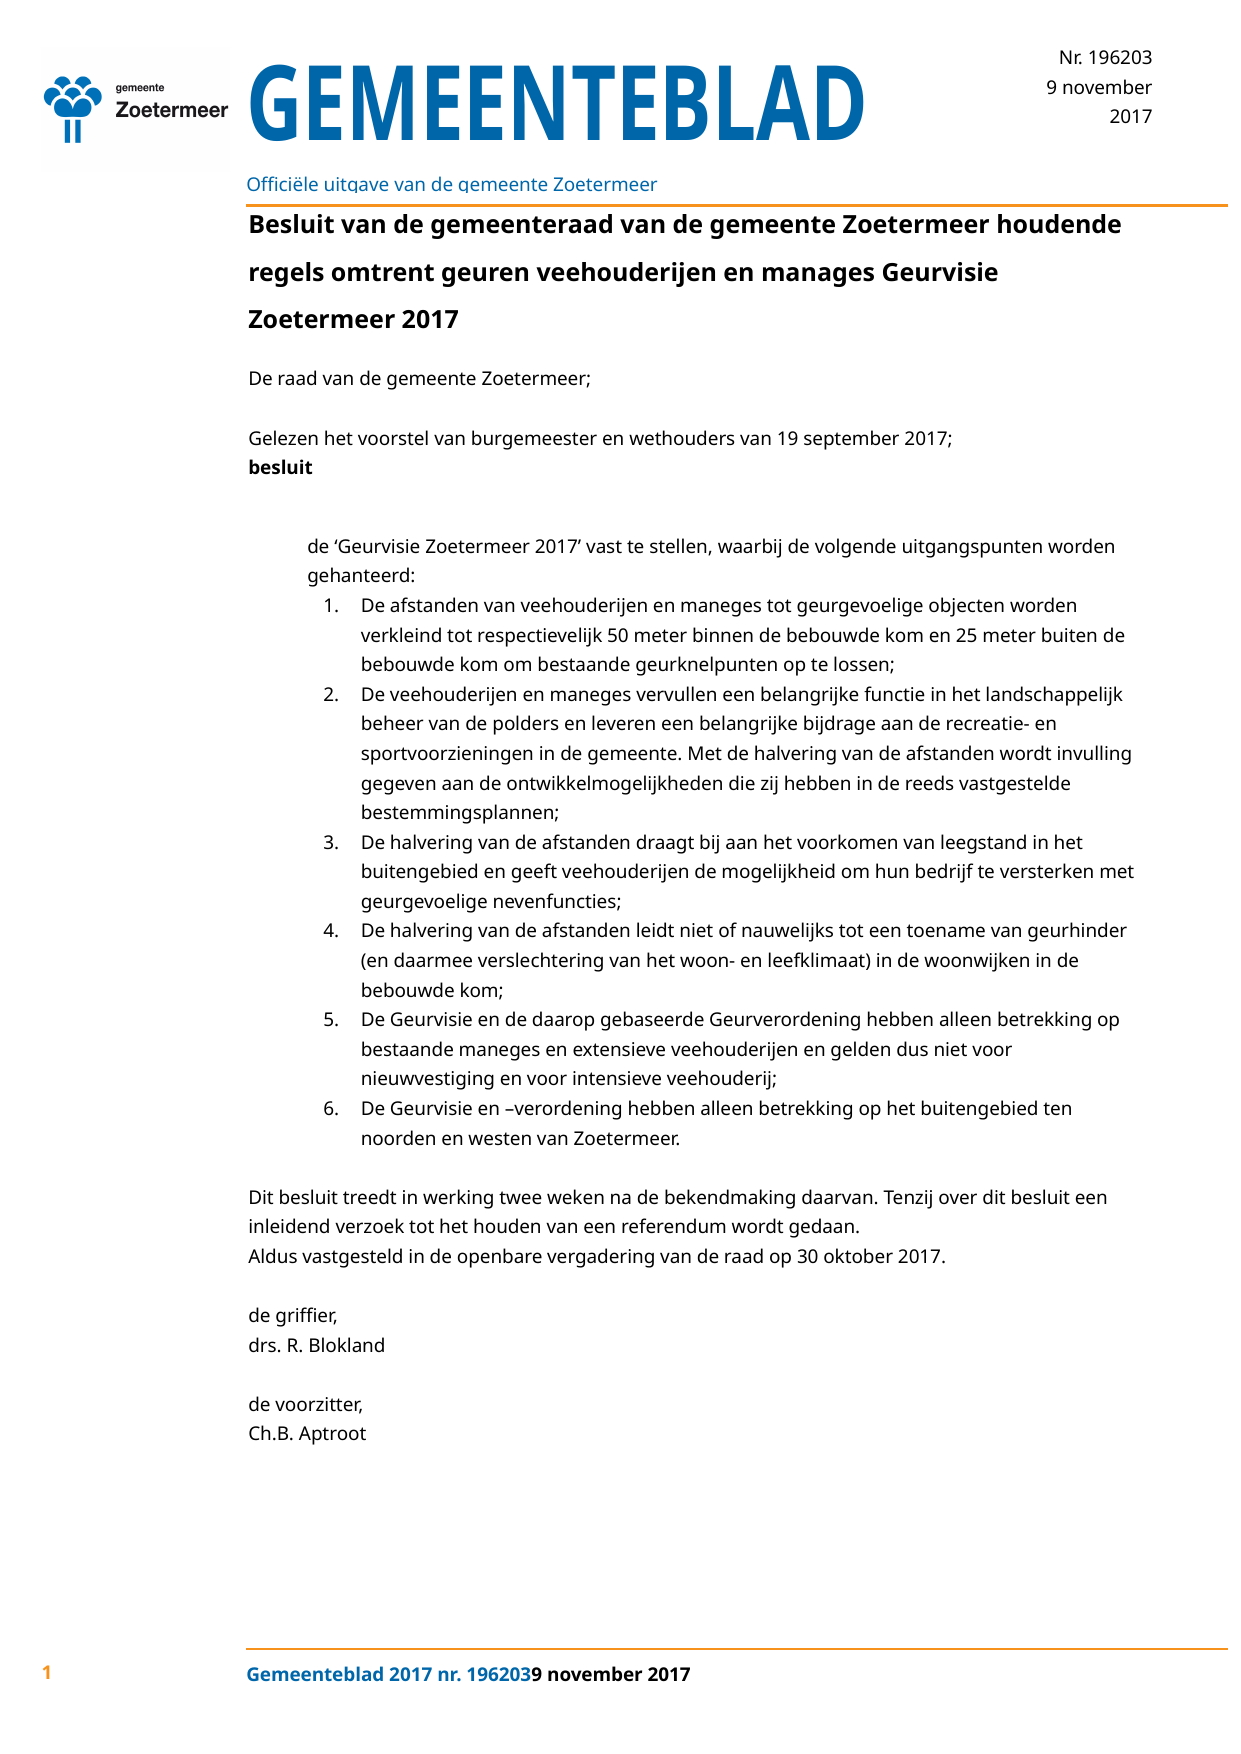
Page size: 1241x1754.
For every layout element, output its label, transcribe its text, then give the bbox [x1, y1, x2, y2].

text de griffier, [248, 1302, 1152, 1328]
text Ch.B. Aptroot [248, 1421, 1152, 1446]
text Aldus vastgesteld in de openbare vergadering van de raad op 30 oktober 2017. [248, 1243, 1152, 1269]
text De raad van de gemeente Zoetermeer; [248, 366, 1152, 391]
text de voorzitter, [248, 1391, 1152, 1417]
list De Geurvisie en –verordening hebben alleen betrekking op het buitengebied ten noorden en westen van Zoetermeer. [323, 1095, 1152, 1151]
text Besluit van de gemeenteraad van de gemeente Zoetermeer houdende regels omtrent geuren veehouderijen en manages Geurvisie Zoetermeer 2017 [248, 207, 1152, 336]
text besluit [248, 454, 1152, 480]
list De halvering van de afstanden leidt niet of nauwelijks tot een toename van geurhinder (en daarmee verslechtering van het woon- en leefklimaat) in de woonwijken in de bebouwde kom; [323, 918, 1152, 1003]
list De afstanden van veehouderijen en maneges tot geurgevoelige objecten worden verkleind tot respectievelijk 50 meter binnen de bebouwde kom en 25 meter buiten de bebouwde kom om bestaande geurknelpunten op te lossen; [323, 592, 1152, 677]
list De veehouderijen en maneges vervullen een belangrijke functie in het landschappelijk beheer van de polders en leveren een belangrijke bijdrage aan de recreatie- en sportvoorzieningen in de gemeente. Met de halvering van de afstanden wordt invulling gegeven aan de ontwikkelmogelijkheden die zij hebben in de reeds vastgestelde bestemmingsplannen; [323, 681, 1152, 825]
text Gelezen het voorstel van burgemeester en wethouders van 19 september 2017; [248, 425, 1152, 450]
text Dit besluit treedt in werking twee weken na de bekendmaking daarvan. Tenzij over dit besluit een inleidend verzoek tot het houden van een referendum wordt gedaan. [248, 1184, 1152, 1239]
text drs. R. Blokland [248, 1332, 1152, 1358]
list De Geurvisie en de daarop gebaseerde Geurverordening hebben alleen betrekking op bestaande maneges en extensieve veehouderijen en gelden dus niet voor nieuwvestiging en voor intensieve veehouderij; [323, 1006, 1152, 1091]
picture [41, 47, 231, 172]
list de ‘Geurvisie Zoetermeer 2017’ vast te stellen, waarbij de volgende uitgangspunten worden gehanteerd: [248, 533, 1152, 588]
list De halvering van de afstanden draagt bij aan het voorkomen van leegstand in het buitengebied en geeft veehouderijen de mogelijkheid om hun bedrijf te versterken met geurgevoelige nevenfuncties; [323, 829, 1152, 914]
